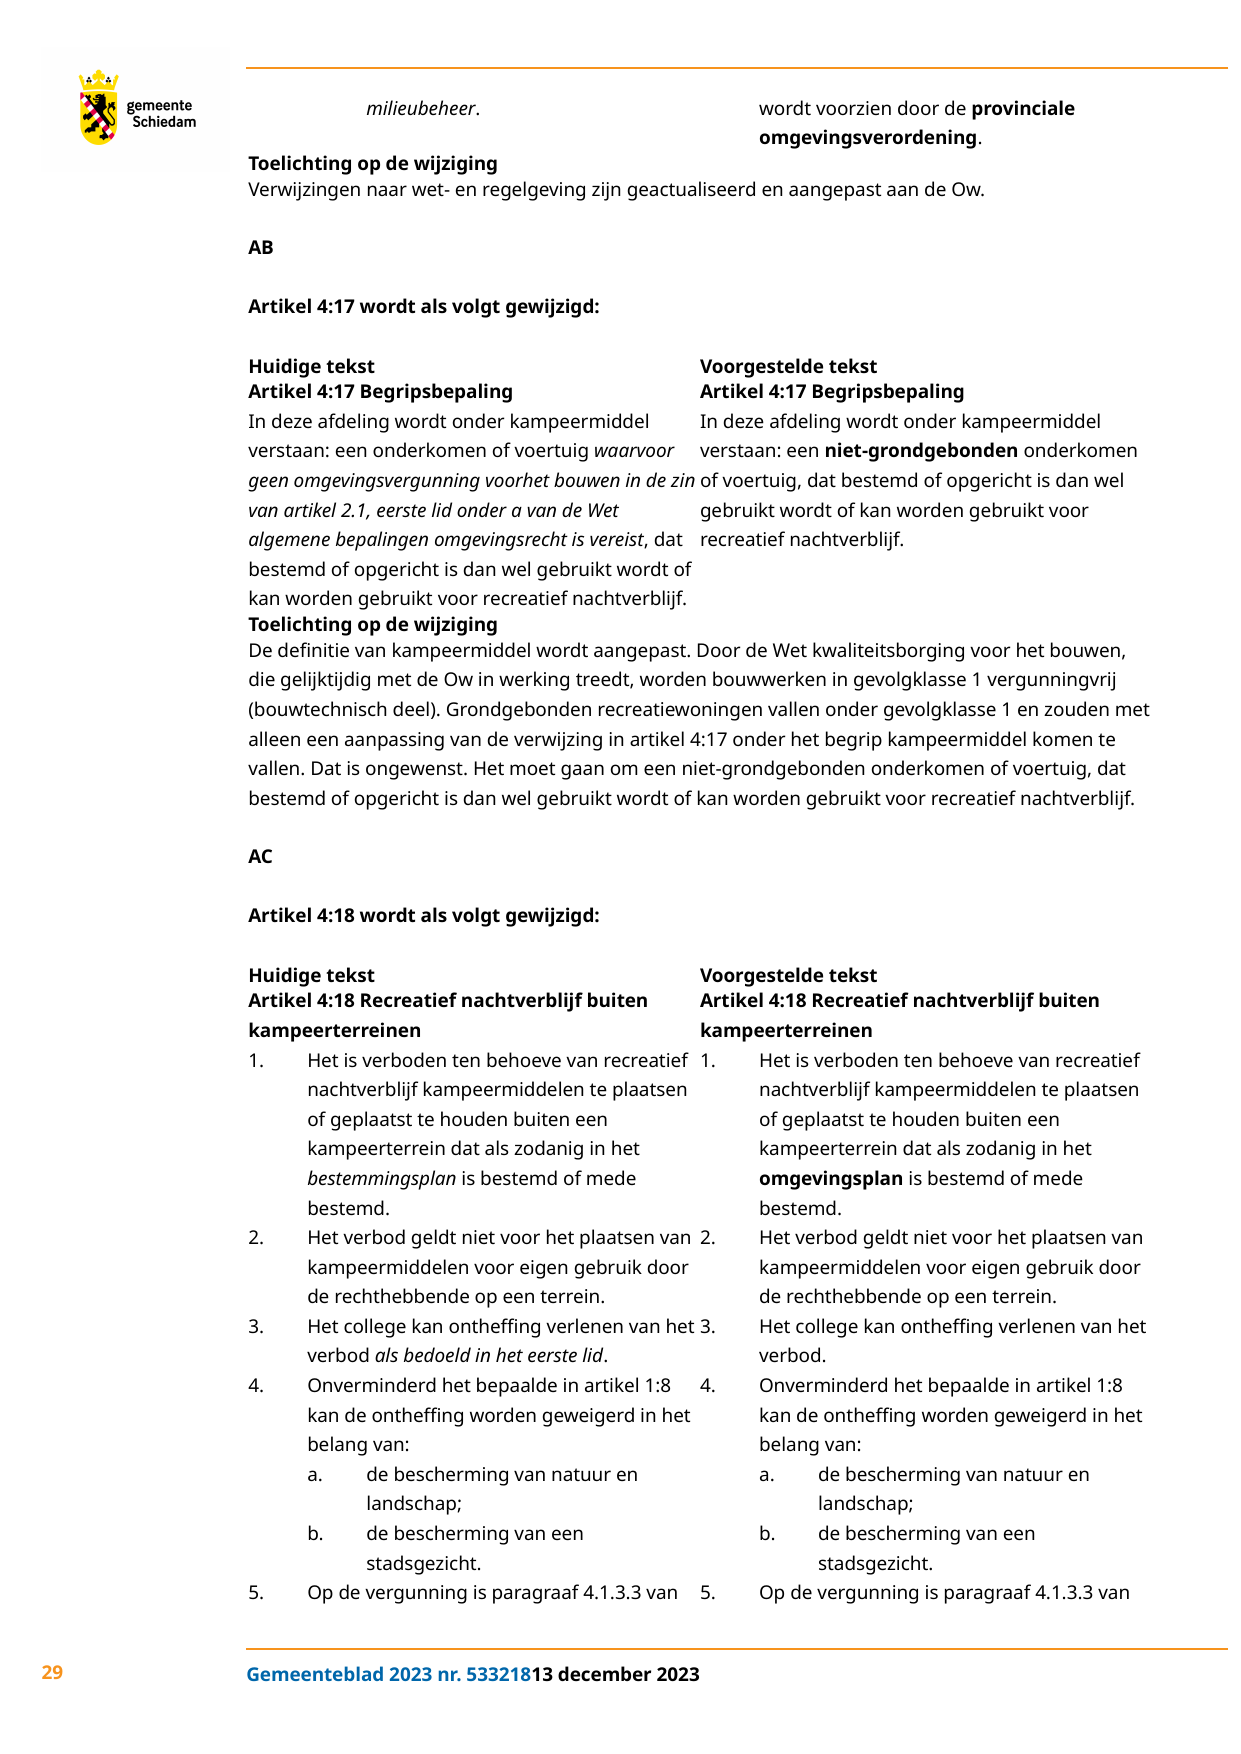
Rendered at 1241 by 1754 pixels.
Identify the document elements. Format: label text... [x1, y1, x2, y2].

table_cell Artikel 4:18 Recreatief nachtverblijf buiten kampeerterreinen Het is verboden ten behoeve van recreatief nachtverblijf kampeermiddelen te plaatsen of geplaatst te houden buiten een kampeerterrein dat als zodanig in het bestemmingsplan is bestemd of mede bestemd. Het verbod geldt niet voor het plaatsen van kampeermiddelen voor eigen gebruik door de rechthebbende op een terrein. Het college kan ontheffing verlenen van het verbod als bedoeld in het eerste lid. Onverminderd het bepaalde in artikel 1:8 kan de ontheffing worden geweigerd in het belang van: de bescherming van natuur en landschap; de bescherming van een stadsgezicht. Op de vergunning is paragraaf 4.1.3.3 van [248, 988, 700, 1605]
table_cell De definitie van kampeermiddel wordt aangepast. Door de Wet kwaliteitsborging voor het bouwen, die gelijktijdig met de Ow in werking treedt, worden bouwwerken in gevolgklasse 1 vergunningvrij (bouwtechnisch deel). Grondgebonden recreatiewoningen vallen onder gevolgklasse 1 en zouden met alleen een aanpassing van de verwijzing in artikel 4:17 onder het begrip kampeermiddel komen te vallen. Dat is ongewenst. Het moet gaan om een niet-grondgebonden onderkomen of voertuig, dat bestemd of opgericht is dan wel gebruikt wordt of kan worden gebruikt voor recreatief nachtverblijf. [248, 637, 1152, 811]
table_cell Toelichting op de wijziging [248, 150, 1152, 176]
table_cell Verwijzingen naar wet- en regelgeving zijn geactualiseerd en aangepast aan de Ow. [248, 176, 1152, 202]
table_header Voorgestelde tekst [700, 353, 1152, 378]
table_cell milieubeheer. [248, 95, 700, 150]
text AB [248, 234, 1152, 260]
table_header Huidige tekst [248, 962, 700, 988]
table_cell Artikel 4:17 Begripsbepaling In deze afdeling wordt onder kampeermiddel verstaan: een onderkomen of voertuig waarvoor geen omgevingsvergunning voorhet bouwen in de zin van artikel 2.1, eerste lid onder a van de Wet algemene bepalingen omgevingsrecht is vereist, dat bestemd of opgericht is dan wel gebruikt wordt of kan worden gebruikt voor recreatief nachtverblijf. [248, 379, 700, 611]
text Artikel 4:18 wordt als volgt gewijzigd: [248, 903, 1152, 928]
table_cell Artikel 4:17 Begripsbepaling In deze afdeling wordt onder kampeermiddel verstaan: een niet-grondgebonden onderkomen of voertuig, dat bestemd of opgericht is dan wel gebruikt wordt of kan worden gebruikt voor recreatief nachtverblijf. [700, 379, 1152, 611]
text AC [248, 843, 1152, 869]
table_header Voorgestelde tekst [700, 962, 1152, 988]
table_header Huidige tekst [248, 353, 700, 378]
picture [41, 47, 231, 172]
text Artikel 4:17 wordt als volgt gewijzigd: [248, 293, 1152, 319]
table_cell Toelichting op de wijziging [248, 611, 1152, 637]
table_cell Artikel 4:18 Recreatief nachtverblijf buiten kampeerterreinen Het is verboden ten behoeve van recreatief nachtverblijf kampeermiddelen te plaatsen of geplaatst te houden buiten een kampeerterrein dat als zodanig in het omgevingsplan is bestemd of mede bestemd. Het verbod geldt niet voor het plaatsen van kampeermiddelen voor eigen gebruik door de rechthebbende op een terrein. Het college kan ontheffing verlenen van het verbod. Onverminderd het bepaalde in artikel 1:8 kan de ontheffing worden geweigerd in het belang van: de bescherming van natuur en landschap; de bescherming van een stadsgezicht. Op de vergunning is paragraaf 4.1.3.3 van [700, 988, 1152, 1605]
